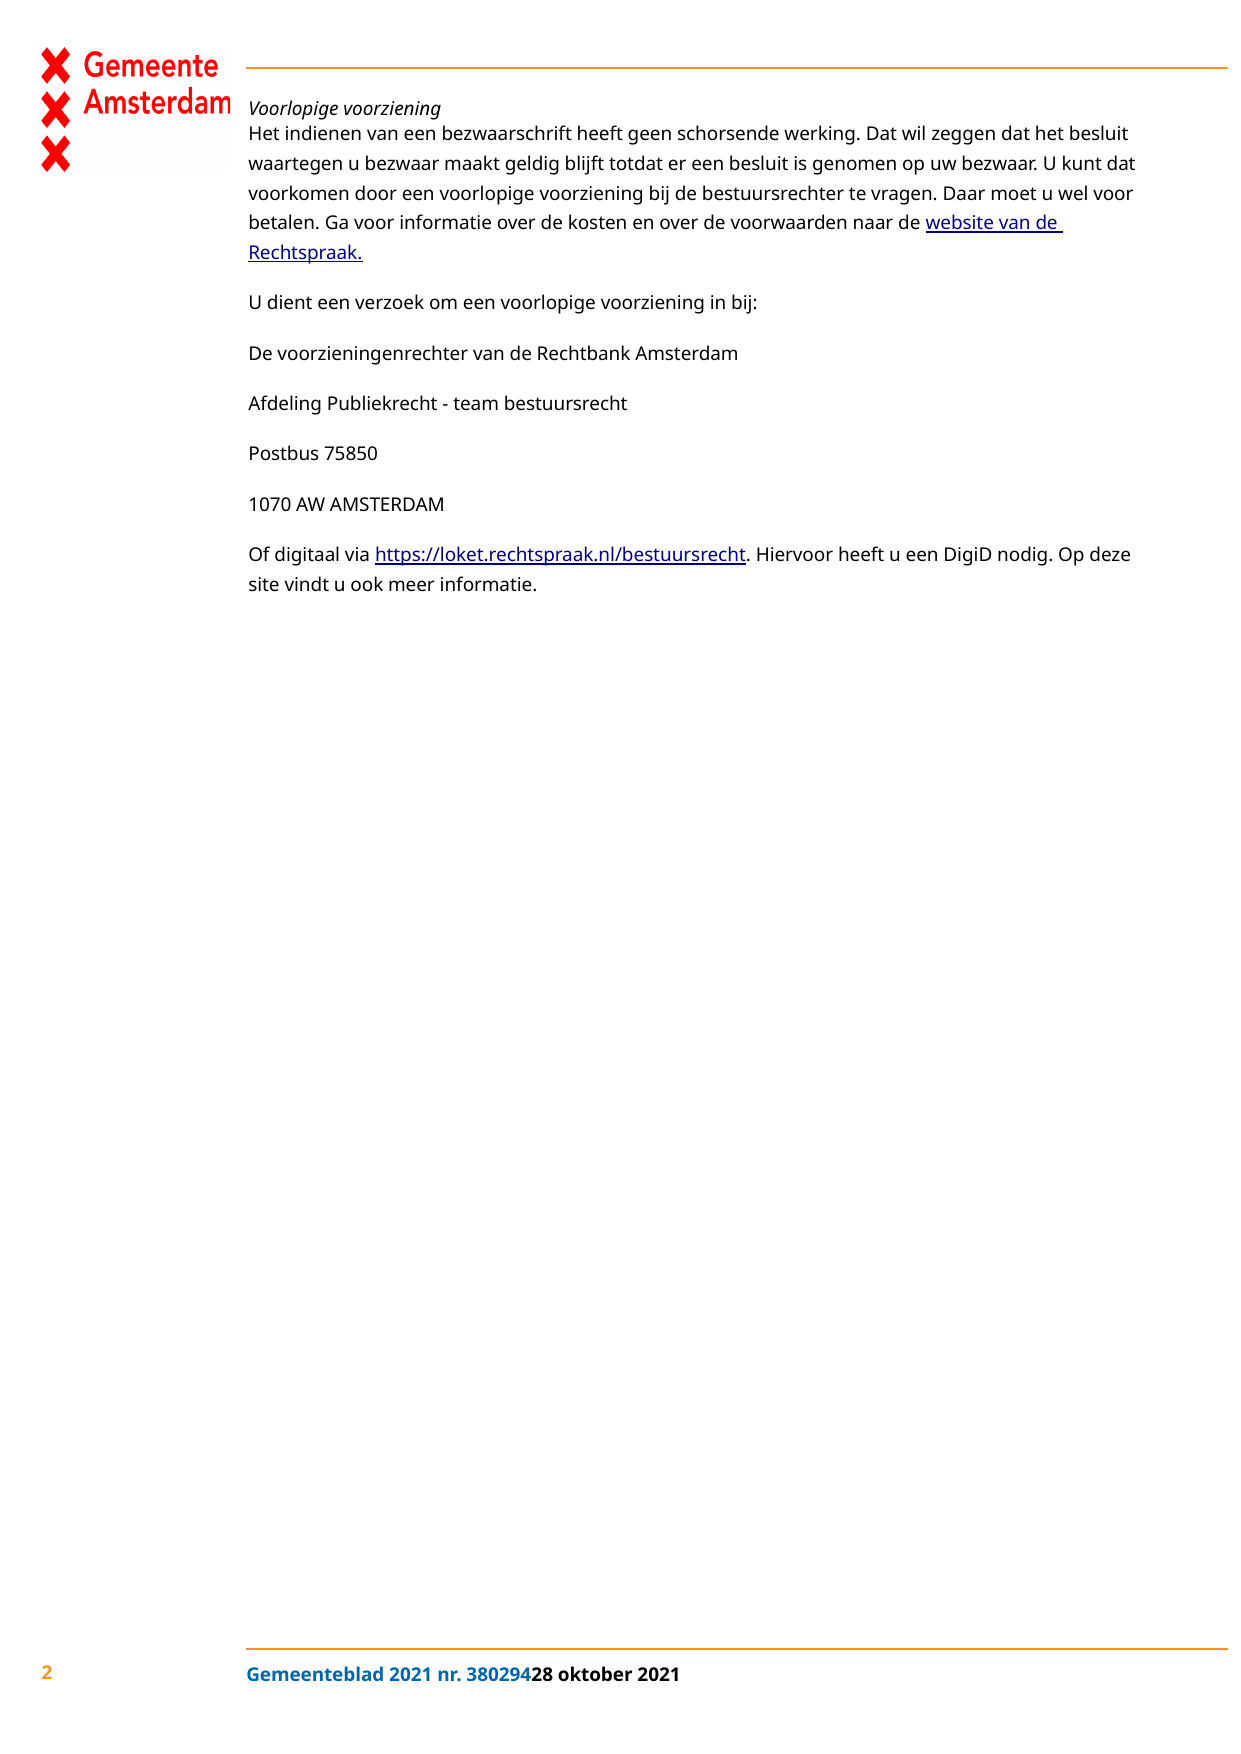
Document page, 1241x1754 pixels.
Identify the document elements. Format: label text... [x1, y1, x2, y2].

text Postbus 75850 [248, 441, 1152, 466]
text Of digitaal via https://loket.rechtspraak.nl/bestuursrecht. Hiervoor heeft u een DigiD nodig. Op deze site vindt u ook meer informatie. [248, 541, 1152, 597]
text Het indienen van een bezwaarschrift heeft geen schorsende werking. Dat wil zeggen dat het besluit waartegen u bezwaar maakt geldig blijft totdat er een besluit is genomen op uw bezwaar. U kunt dat voorkomen door een voorlopige voorziening bij de bestuursrechter te vragen. Daar moet u wel voor betalen. Ga voor informatie over de kosten en over de voorwaarden naar de website van de Rechtspraak. [248, 121, 1152, 264]
text 1070 AW AMSTERDAM [248, 491, 1152, 517]
text Afdeling Publiekrecht - team bestuursrecht [248, 390, 1152, 416]
text De voorzieningenrechter van de Rechtbank Amsterdam [248, 340, 1152, 365]
picture [41, 47, 231, 172]
text U dient een verzoek om een voorlopige voorziening in bij: [248, 289, 1152, 315]
text Voorlopige voorziening [248, 95, 1152, 121]
